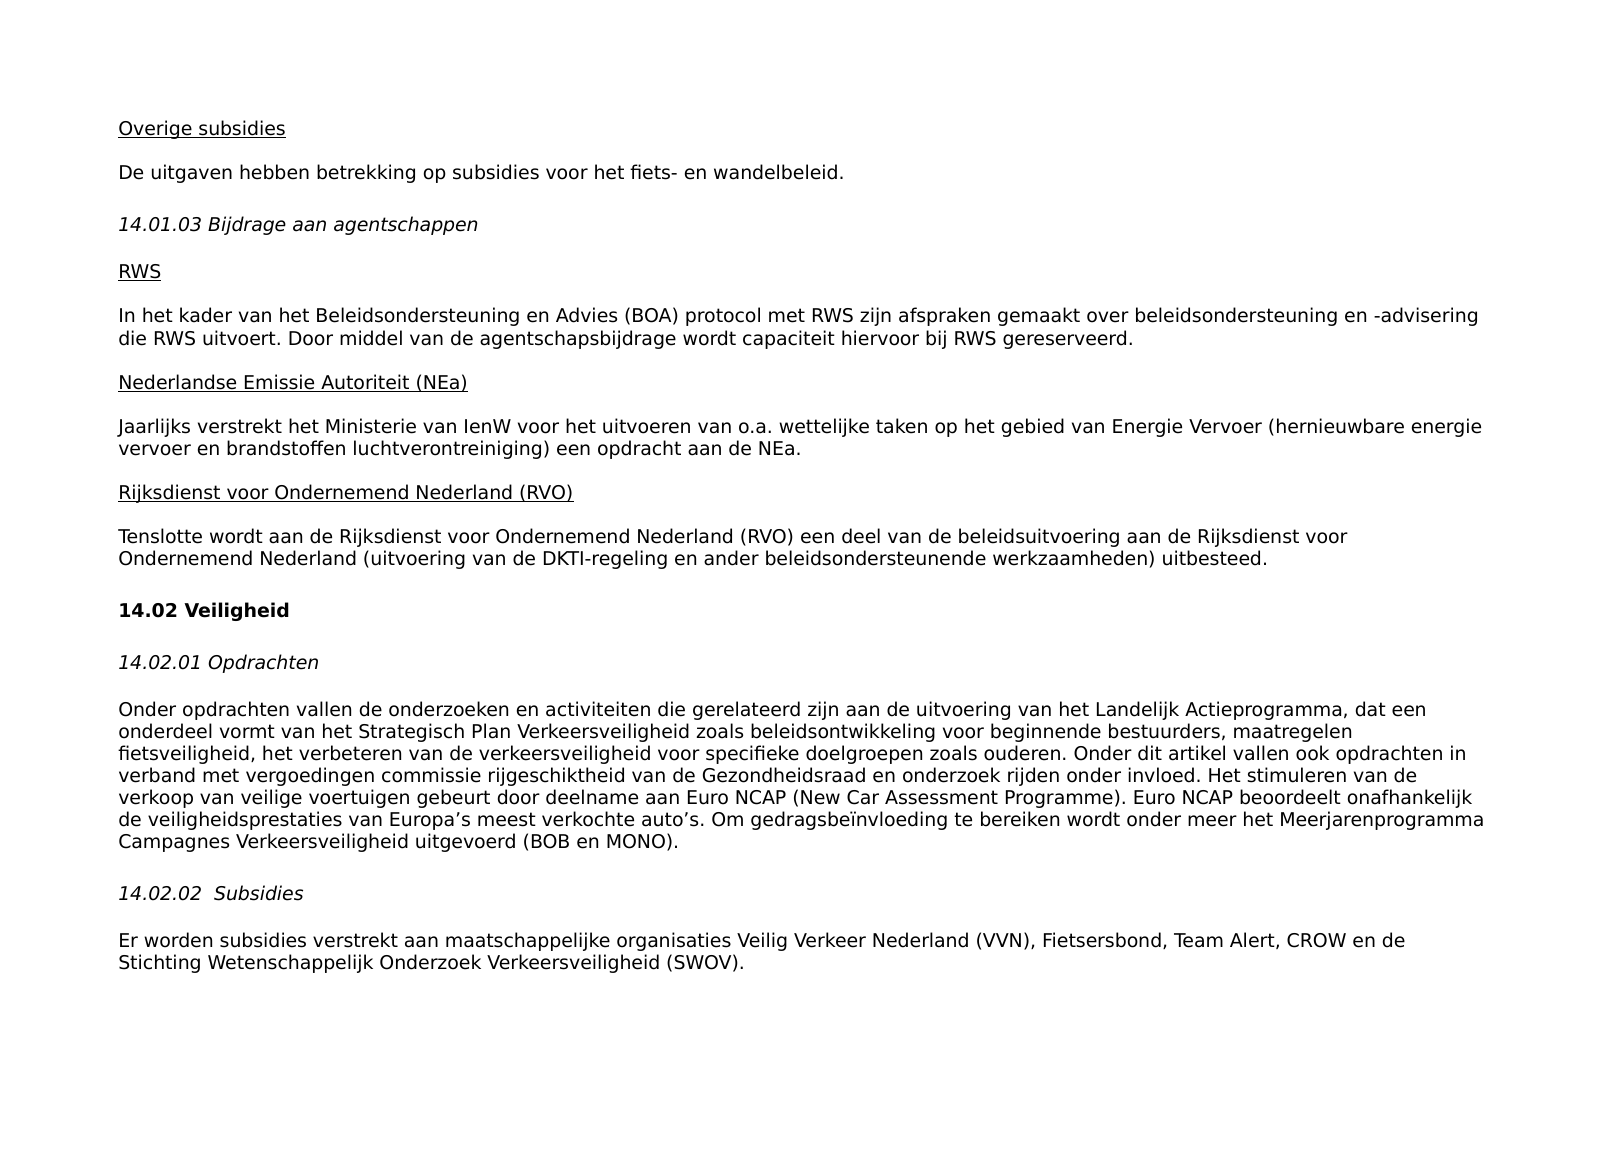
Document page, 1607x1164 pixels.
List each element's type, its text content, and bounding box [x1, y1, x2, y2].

text Er worden subsidies verstrekt aan maatschappelijke organisaties Veilig Verkeer Nederland (VVN), Fietsersbond, Team Alert, CROW en de Stichting Wetenschappelijk Onderzoek Verkeersveiligheid (SWOV). [118, 930, 1488, 974]
text Jaarlijks verstrekt het Ministerie van IenW voor het uitvoeren van o.a. wettelijke taken op het gebied van Energie Vervoer (hernieuwbare energie vervoer en brandstoffen luchtverontreiniging) een opdracht aan de NEa. [118, 416, 1488, 460]
subtitle RWS [118, 261, 1488, 283]
text In het kader van het Beleidsondersteuning en Advies (BOA) protocol met RWS zijn afspraken gemaakt over beleidsondersteuning en -advisering die RWS uitvoert. Door middel van de agentschapsbijdrage wordt capaciteit hiervoor bij RWS gereserveerd. [118, 305, 1488, 349]
text De uitgaven hebben betrekking op subsidies voor het fiets- en wandelbeleid. [118, 162, 1488, 184]
subtitle Nederlandse Emissie Autoriteit (NEa) [118, 372, 1488, 393]
subtitle 14.02 Veiligheid [118, 600, 1488, 622]
subtitle Overige subsidies [118, 118, 1488, 140]
subtitle Rijksdienst voor Ondernemend Nederland (RVO) [118, 482, 1488, 504]
text Tenslotte wordt aan de Rijksdienst voor Ondernemend Nederland (RVO) een deel van de beleidsuitvoering aan de Rijksdienst voor Ondernemend Nederland (uitvoering van de DKTI-regeling en ander beleidsondersteunende werkzaamheden) uitbesteed. [118, 526, 1488, 570]
subtitle 14.02.01 Opdrachten [118, 652, 1488, 674]
subtitle 14.02.02 Subsidies [118, 883, 1488, 905]
text Onder opdrachten vallen de onderzoeken en activiteiten die gerelateerd zijn aan de uitvoering van het Landelijk Actieprogramma, dat een onderdeel vormt van het Strategisch Plan Verkeersveiligheid zoals beleidsontwikkeling voor beginnende bestuurders, maatregelen fietsveiligheid, het verbeteren van de verkeersveiligheid voor specifieke doelgroepen zoals ouderen. Onder dit artikel vallen ook opdrachten in verband met vergoedingen commissie rijgeschiktheid van de Gezondheidsraad en onderzoek rijden onder invloed. Het stimuleren van de verkoop van veilige voertuigen gebeurt door deelname aan Euro NCAP (New Car Assessment Programme). Euro NCAP beoordeelt onafhankelijk de veiligheidsprestaties van Europa’s meest verkochte auto’s. Om gedragsbeïnvloeding te bereiken wordt onder meer het Meerjarenprogramma Campagnes Verkeersveiligheid uitgevoerd (BOB en MONO). [118, 699, 1488, 853]
subtitle 14.01.03 Bijdrage aan agentschappen [118, 214, 1488, 236]
